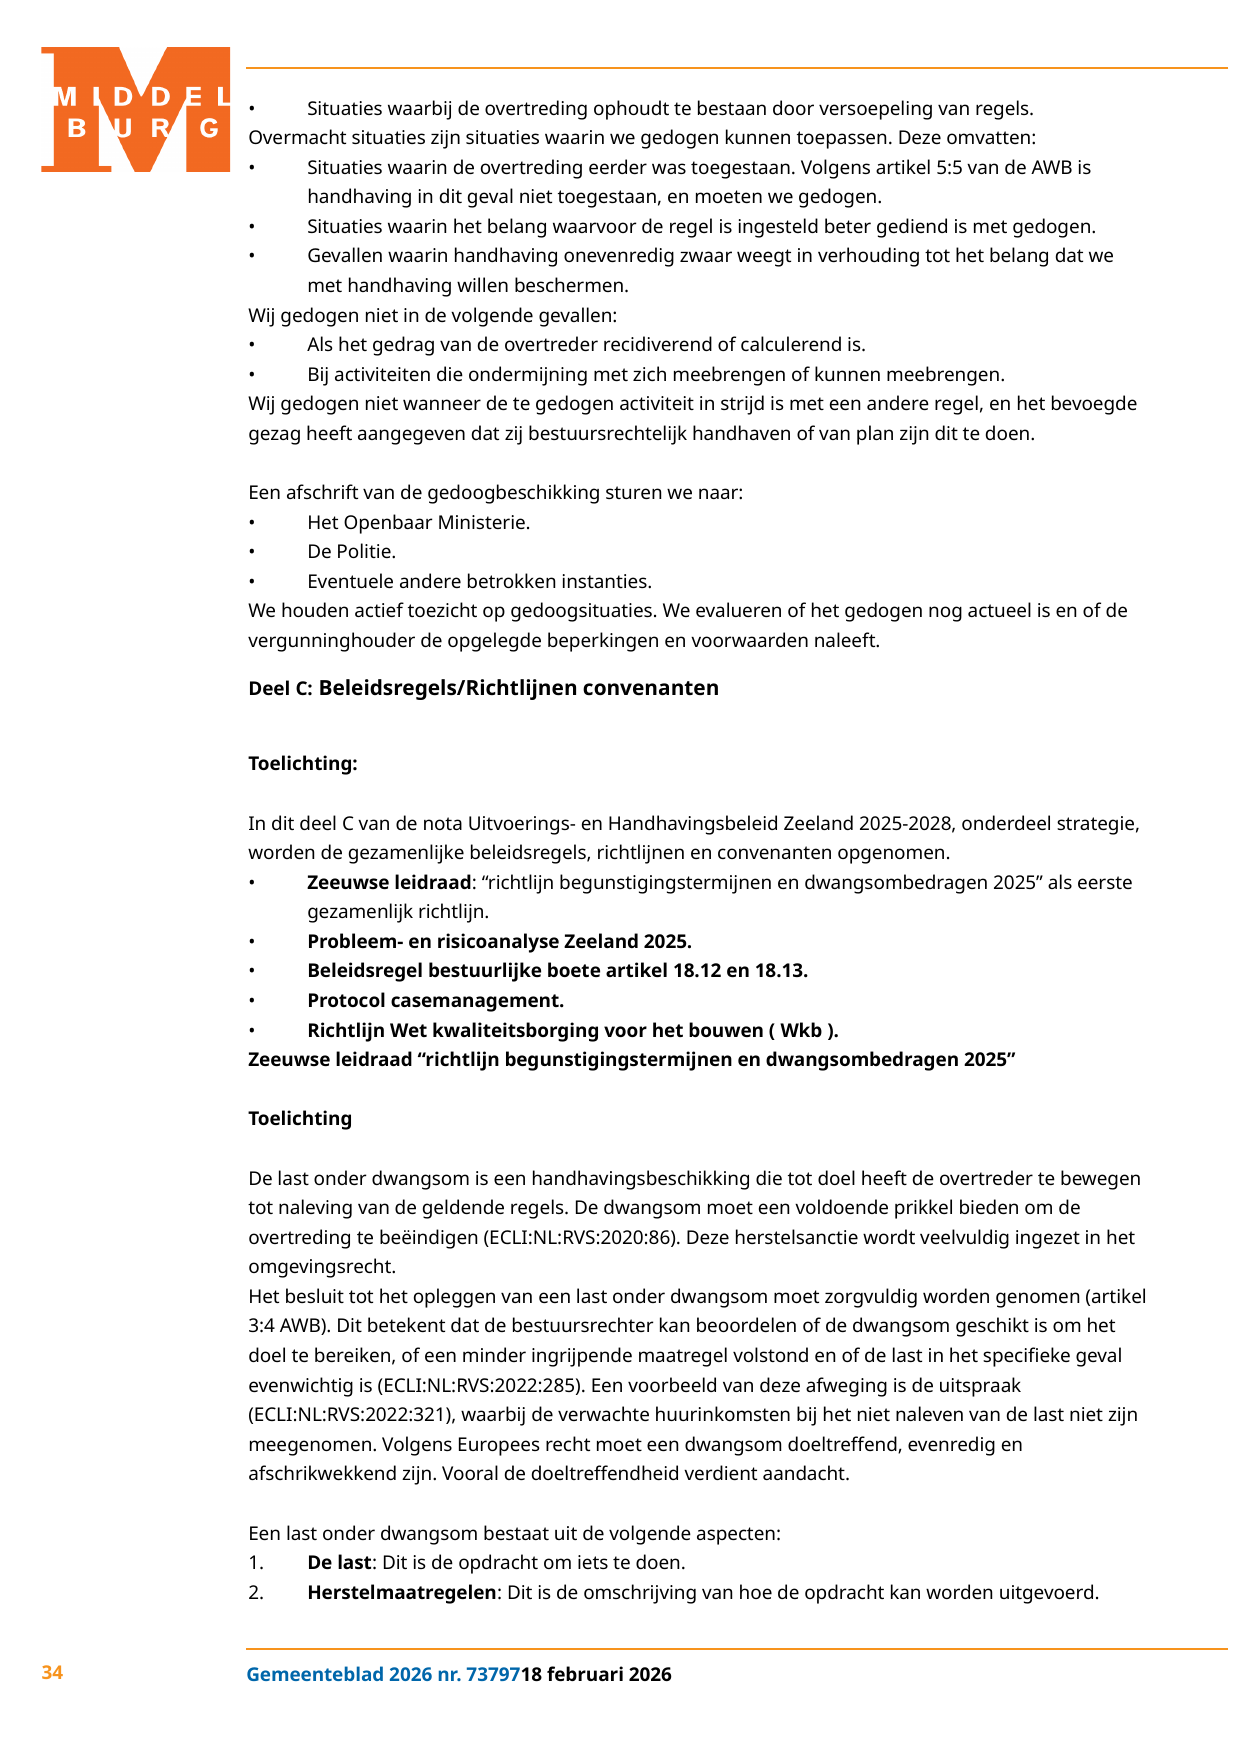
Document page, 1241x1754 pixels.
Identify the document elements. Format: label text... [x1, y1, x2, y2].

text Een afschrift van de gedoogbeschikking sturen we naar: [248, 479, 1152, 505]
list Richtlijn Wet kwaliteitsborging voor het bouwen ( Wkb ). [248, 1017, 1152, 1043]
list Probleem- en risicoanalyse Zeeland 2025. [248, 928, 1152, 954]
list Protocol casemanagement. [248, 987, 1152, 1013]
list De Politie. [248, 538, 1152, 564]
text Overmacht situaties zijn situaties waarin we gedogen kunnen toepassen. Deze omvatten: [248, 124, 1152, 150]
text In dit deel C van de nota Uitvoerings- en Handhavingsbeleid Zeeland 2025-2028, onderdeel strategie, worden de gezamenlijke beleidsregels, richtlijnen en convenanten opgenomen. [248, 810, 1152, 865]
list Bij activiteiten die ondermijning met zich meebrengen of kunnen meebrengen. [248, 361, 1152, 387]
list Herstelmaatregelen: Dit is de omschrijving van hoe de opdracht kan worden uitgevoerd. [248, 1579, 1152, 1605]
list Situaties waarin het belang waarvoor de regel is ingesteld beter gediend is met gedogen. [248, 213, 1152, 239]
list De last: Dit is de opdracht om iets te doen. [248, 1549, 1152, 1575]
text Wij gedogen niet wanneer de te gedogen activiteit in strijd is met een andere regel, en het bevoegde gezag heeft aangegeven dat zij bestuursrechtelijk handhaven of van plan zijn dit te doen. [248, 391, 1152, 446]
list Beleidsregel bestuurlijke boete artikel 18.12 en 18.13. [248, 958, 1152, 983]
text Toelichting: [248, 751, 1152, 776]
text Het besluit tot het opleggen van een last onder dwangsom moet zorgvuldig worden genomen (artikel 3:4 AWB). Dit betekent dat de bestuursrechter kan beoordelen of de dwangsom geschikt is om het doel te bereiken, of een minder ingrijpende maatregel volstond en of de last in het specifieke geval evenwichtig is (ECLI:NL:RVS:2022:285). Een voorbeeld van deze afweging is de uitspraak (ECLI:NL:RVS:2022:321), waarbij de verwachte huurinkomsten bij het niet naleven van de last niet zijn meegenomen. Volgens Europees recht moet een dwangsom doeltreffend, evenredig en afschrikwekkend zijn. Vooral de doeltreffendheid verdient aandacht. [248, 1283, 1152, 1486]
list Het Openbaar Ministerie. [248, 509, 1152, 535]
list Gevallen waarin handhaving onevenredig zwaar weegt in verhouding tot het belang dat we met handhaving willen beschermen. [248, 243, 1152, 298]
text Wij gedogen niet in de volgende gevallen: [248, 302, 1152, 328]
list Zeeuwse leidraad: “richtlijn begunstigingstermijnen en dwangsombedragen 2025” als eerste gezamenlijk richtlijn. [248, 869, 1152, 924]
text Zeeuwse leidraad “richtlijn begunstigingstermijnen en dwangsombedragen 2025” [248, 1046, 1152, 1072]
picture [41, 47, 231, 172]
text We houden actief toezicht op gedoogsituaties. We evalueren of het gedogen nog actueel is en of de vergunninghouder de opgelegde beperkingen en voorwaarden naleeft. [248, 598, 1152, 653]
list Situaties waarin de overtreding eerder was toegestaan. Volgens artikel 5:5 van de AWB is handhaving in dit geval niet toegestaan, en moeten we gedogen. [248, 154, 1152, 209]
text Deel C: Beleidsregels/Richtlijnen convenanten [248, 673, 1152, 701]
text De last onder dwangsom is een handhavingsbeschikking die tot doel heeft de overtreder te bewegen tot naleving van de geldende regels. De dwangsom moet een voldoende prikkel bieden om de overtreding te beëindigen (ECLI:NL:RVS:2020:86). Deze herstelsanctie wordt veelvuldig ingezet in het omgevingsrecht. [248, 1165, 1152, 1279]
text Een last onder dwangsom bestaat uit de volgende aspecten: [248, 1520, 1152, 1546]
list Als het gedrag van de overtreder recidiverend of calculerend is. [248, 331, 1152, 357]
list Eventuele andere betrokken instanties. [248, 568, 1152, 594]
list Situaties waarbij de overtreding ophoudt te bestaan door versoepeling van regels. [248, 95, 1152, 121]
text Toelichting [248, 1106, 1152, 1131]
